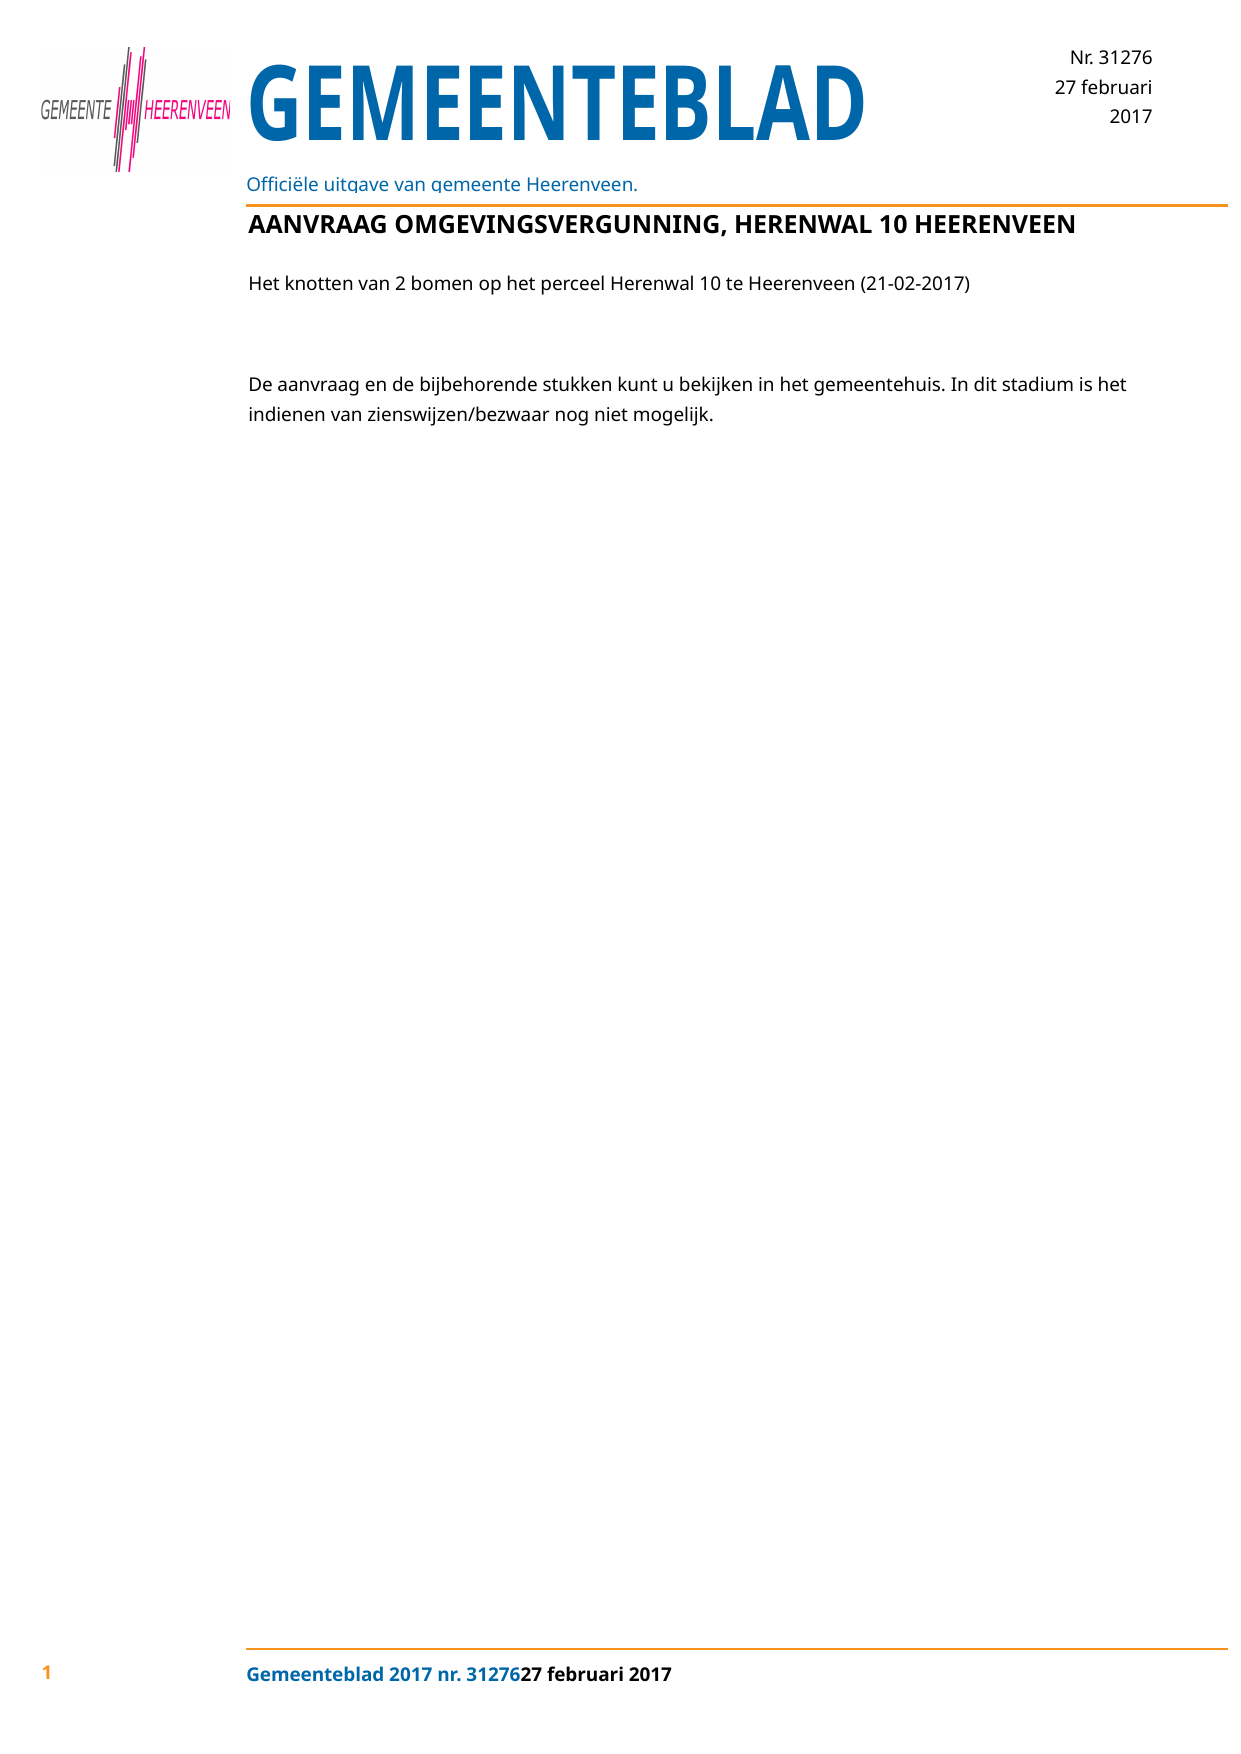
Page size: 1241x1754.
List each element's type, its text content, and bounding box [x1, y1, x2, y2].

picture [41, 47, 231, 172]
text Het knotten van 2 bomen op het perceel Herenwal 10 te Heerenveen (21-02-2017) [248, 270, 1152, 296]
text AANVRAAG OMGEVINGSVERGUNNING, HERENWAL 10 HEERENVEEN [248, 207, 1152, 241]
text De aanvraag en de bijbehorende stukken kunt u bekijken in het gemeentehuis. In dit stadium is het indienen van zienswijzen/bezwaar nog niet mogelijk. [248, 371, 1152, 426]
